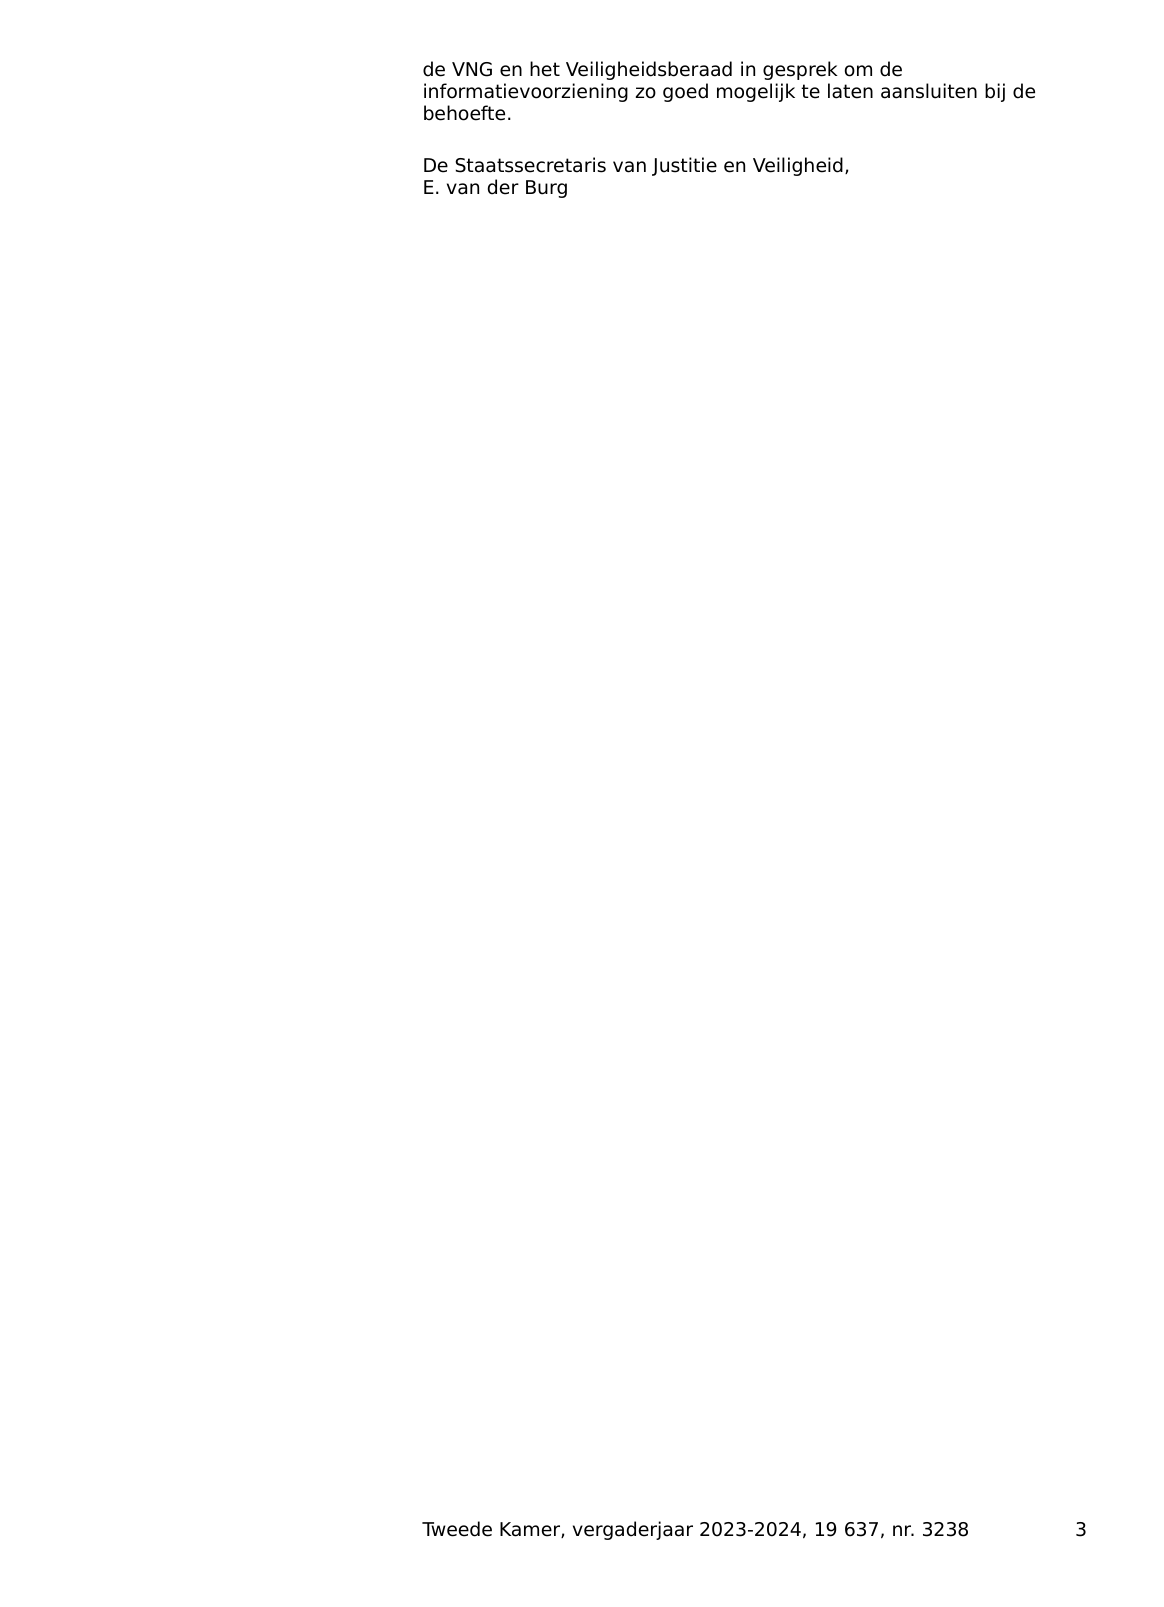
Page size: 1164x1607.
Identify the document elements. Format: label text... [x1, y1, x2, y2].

text De Staatssecretaris van Justitie en Veiligheid, E. van der Burg [422, 155, 1087, 199]
text de VNG en het Veiligheidsberaad in gesprek om de informatievoorziening zo goed mogelijk te laten aansluiten bij de behoefte. [422, 59, 1087, 125]
